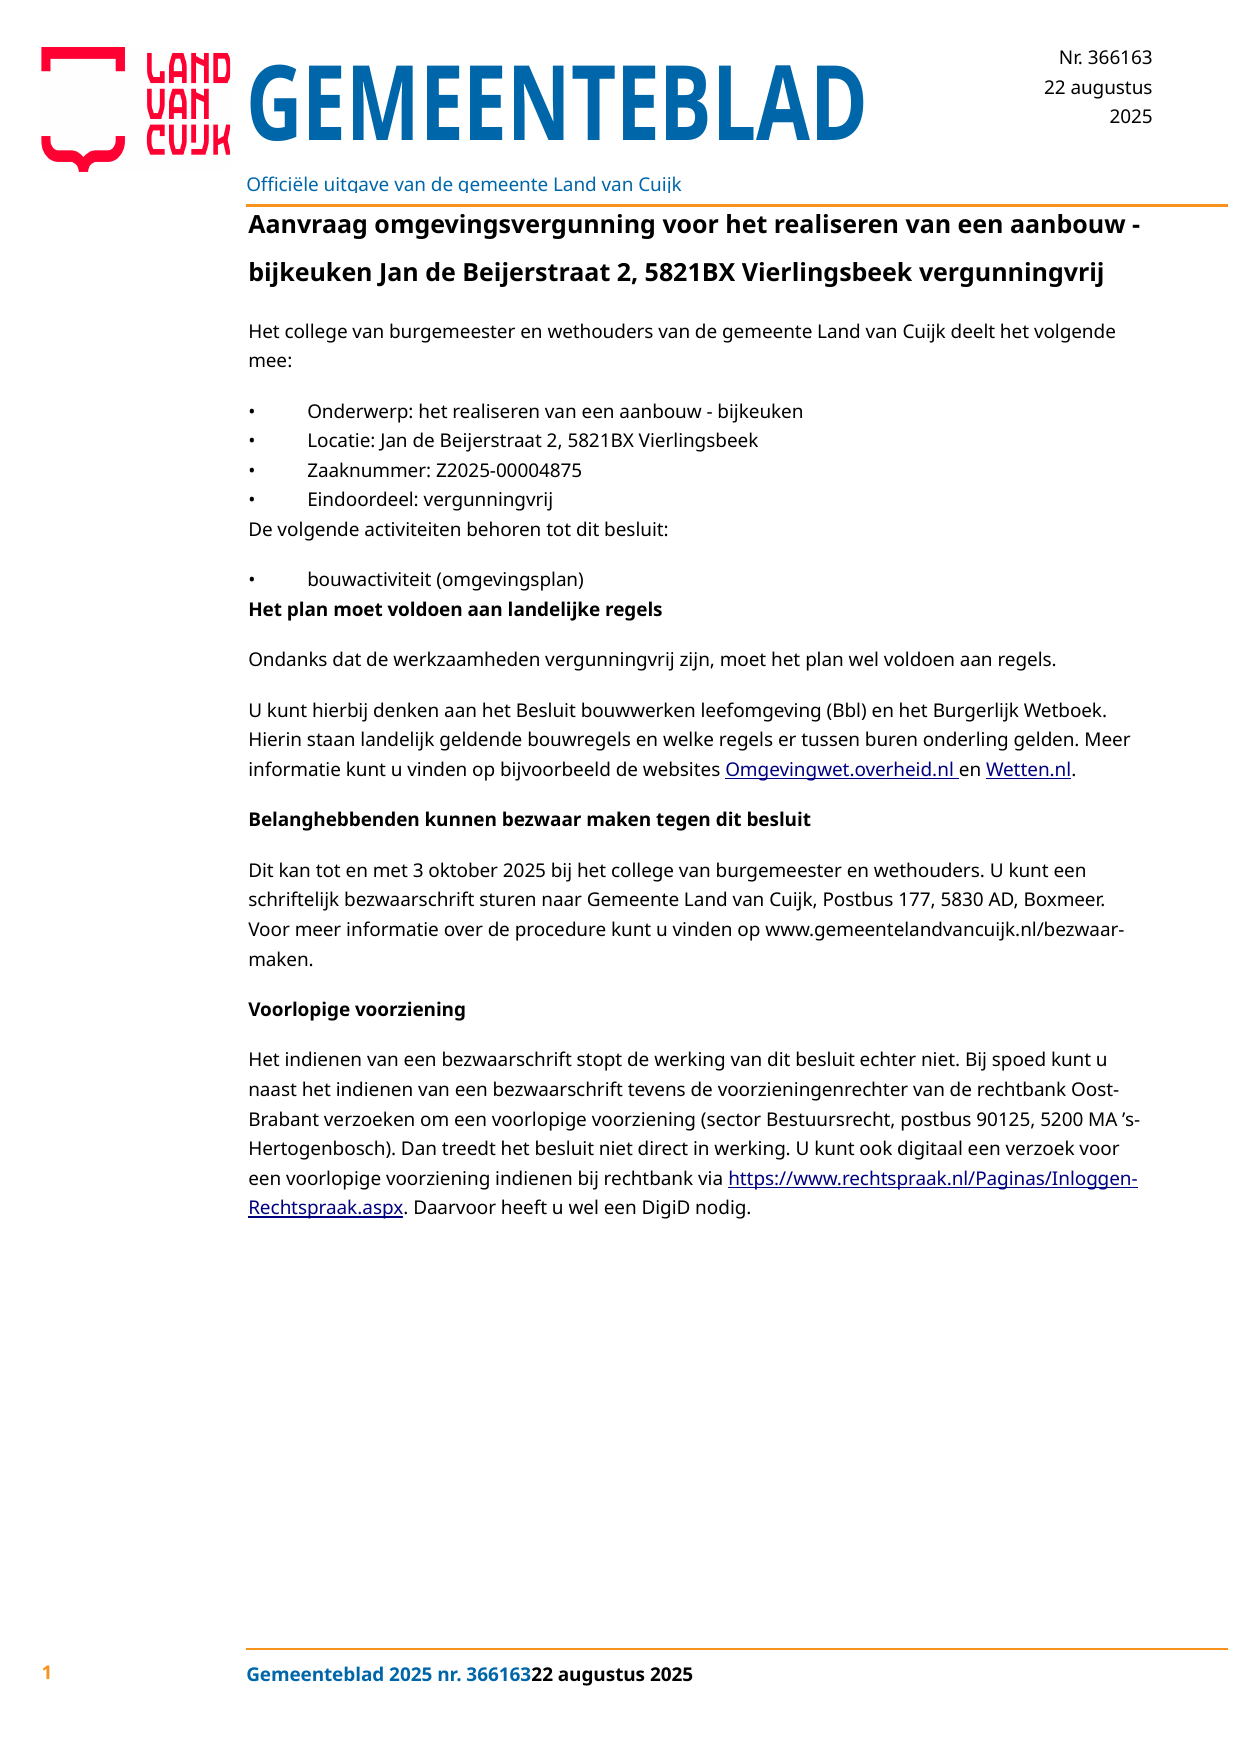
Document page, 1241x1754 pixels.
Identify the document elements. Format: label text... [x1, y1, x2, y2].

text Het plan moet voldoen aan landelijke regels [248, 596, 1152, 622]
text Het indienen van een bezwaarschrift stopt de werking van dit besluit echter niet. Bij spoed kunt u naast het indienen van een bezwaarschrift tevens de voorzieningenrechter van de rechtbank Oost-Brabant verzoeken om een voorlopige voorziening (sector Bestuursrecht, postbus 90125, 5200 MA ’s-Hertogenbosch). Dan treedt het besluit niet direct in werking. U kunt ook digitaal een verzoek voor een voorlopige voorziening indienen bij rechtbank via https://www.rechtspraak.nl/Paginas/Inloggen-Rechtspraak.aspx. Daarvoor heeft u wel een DigiD nodig. [248, 1047, 1152, 1220]
text De volgende activiteiten behoren tot dit besluit: [248, 516, 1152, 542]
text Het college van burgemeester en wethouders van de gemeente Land van Cuijk deelt het volgende mee: [248, 318, 1152, 373]
list Zaaknummer: Z2025-00004875 [248, 457, 1152, 483]
list bouwactiviteit (omgevingsplan) [248, 567, 1152, 592]
text Belanghebbenden kunnen bezwaar maken tegen dit besluit [248, 807, 1152, 832]
list Locatie: Jan de Beijerstraat 2, 5821BX Vierlingsbeek [248, 427, 1152, 453]
text Aanvraag omgevingsvergunning voor het realiseren van een aanbouw - bijkeuken Jan de Beijerstraat 2, 5821BX Vierlingsbeek vergunningvrij [248, 207, 1152, 288]
text Voorlopige voorziening [248, 996, 1152, 1022]
list Eindoordeel: vergunningvrij [248, 487, 1152, 512]
text Dit kan tot en met 3 oktober 2025 bij het college van burgemeester en wethouders. U kunt een schriftelijk bezwaarschrift sturen naar Gemeente Land van Cuijk, Postbus 177, 5830 AD, Boxmeer. Voor meer informatie over de procedure kunt u vinden op www.gemeentelandvancuijk.nl/bezwaar-maken. [248, 857, 1152, 972]
picture [41, 47, 231, 172]
text U kunt hierbij denken aan het Besluit bouwwerken leefomgeving (Bbl) en het Burgerlijk Wetboek. Hierin staan landelijk geldende bouwregels en welke regels er tussen buren onderling gelden. Meer informatie kunt u vinden op bijvoorbeeld de websites Omgevingwet.overheid.nl en Wetten.nl. [248, 697, 1152, 782]
text Ondanks dat de werkzaamheden vergunningvrij zijn, moet het plan wel voldoen aan regels. [248, 647, 1152, 672]
list Onderwerp: het realiseren van een aanbouw - bijkeuken [248, 398, 1152, 424]
